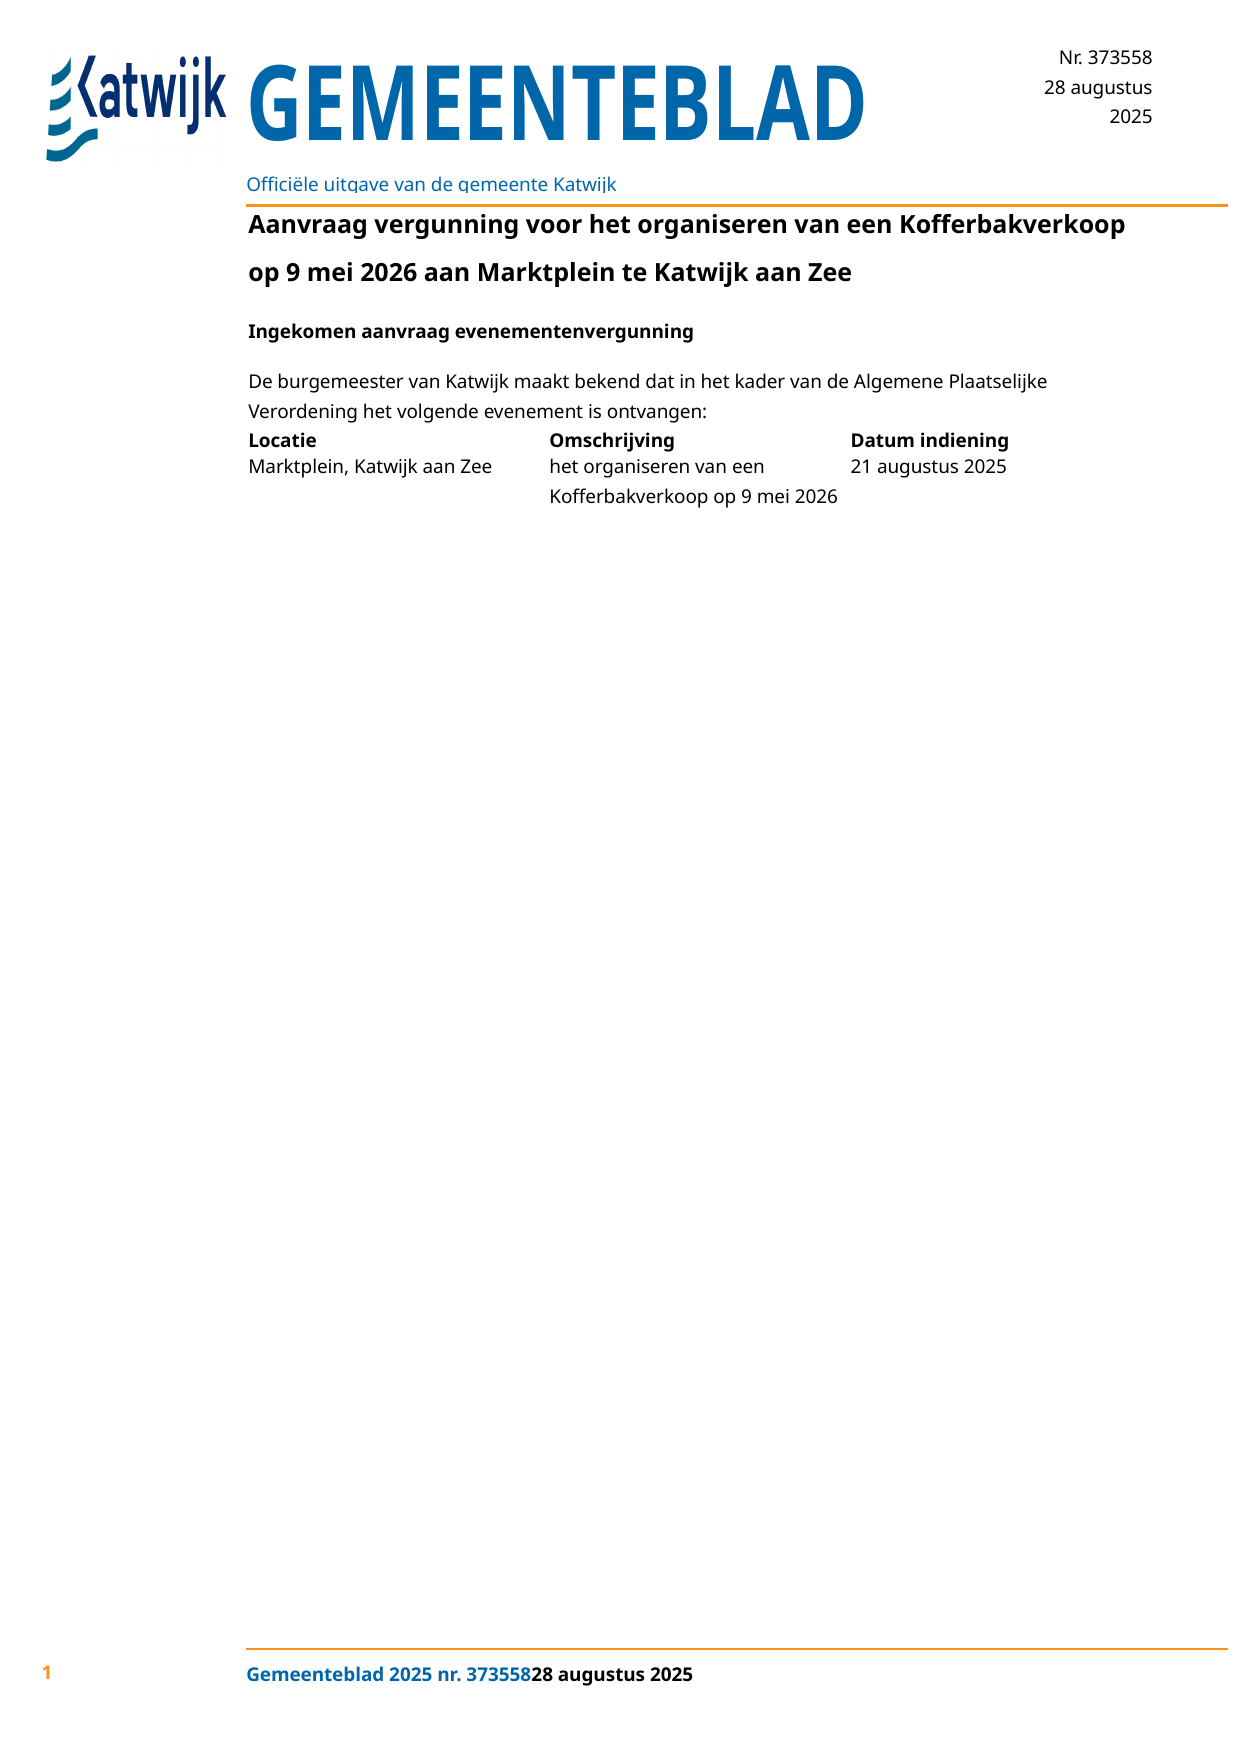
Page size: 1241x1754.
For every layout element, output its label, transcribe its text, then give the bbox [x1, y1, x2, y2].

text Ingekomen aanvraag evenementenvergunning [248, 318, 1152, 344]
table_header Locatie [248, 428, 549, 453]
picture [41, 47, 231, 172]
table_cell het organiseren van een Kofferbakverkoop op 9 mei 2026 [549, 453, 850, 509]
table_header Omschrijving [549, 428, 850, 453]
table_cell Marktplein, Katwijk aan Zee [248, 453, 549, 509]
text De burgemeester van Katwijk maakt bekend dat in het kader van de Algemene Plaatselijke Verordening het volgende evenement is ontvangen: [248, 368, 1152, 424]
table_cell 21 augustus 2025 [850, 453, 1152, 509]
text Aanvraag vergunning voor het organiseren van een Kofferbakverkoop op 9 mei 2026 aan Marktplein te Katwijk aan Zee [248, 207, 1152, 288]
table_header Datum indiening [850, 428, 1152, 453]
